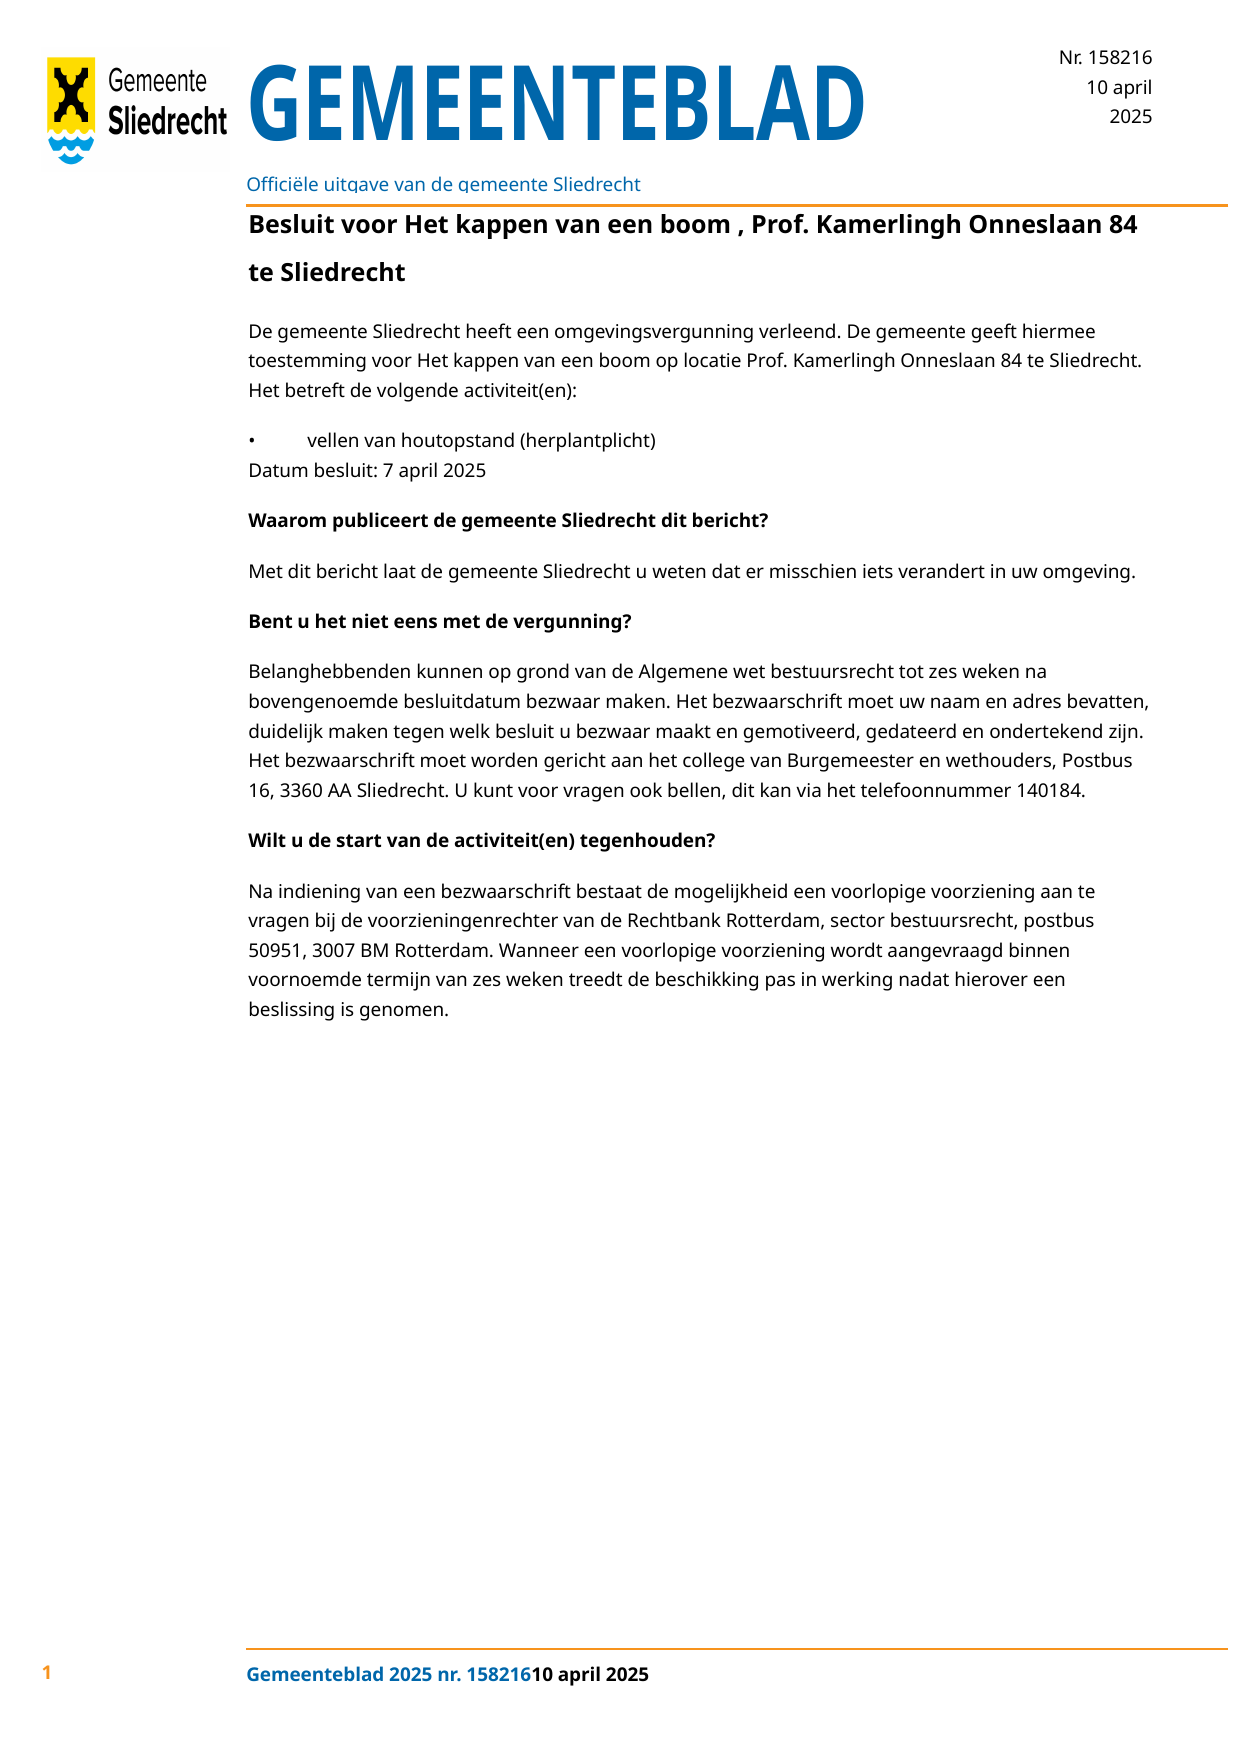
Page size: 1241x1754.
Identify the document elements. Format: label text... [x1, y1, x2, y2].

picture [41, 47, 231, 172]
text Bent u het niet eens met de vergunning? [248, 608, 1152, 634]
text Waarom publiceert de gemeente Sliedrecht dit bericht? [248, 507, 1152, 533]
text De gemeente Sliedrecht heeft een omgevingsvergunning verleend. De gemeente geeft hiermee toestemming voor Het kappen van een boom op locatie Prof. Kamerlingh Onneslaan 84 te Sliedrecht. Het betreft de volgende activiteit(en): [248, 318, 1152, 403]
text Besluit voor Het kappen van een boom , Prof. Kamerlingh Onneslaan 84 te Sliedrecht [248, 207, 1152, 288]
text Wilt u de start van de activiteit(en) tegenhouden? [248, 827, 1152, 853]
list vellen van houtopstand (herplantplicht) [248, 427, 1152, 453]
text Na indiening van een bezwaarschrift bestaat de mogelijkheid een voorlopige voorziening aan te vragen bij de voorzieningenrechter van de Rechtbank Rotterdam, sector bestuursrecht, postbus 50951, 3007 BM Rotterdam. Wanneer een voorlopige voorziening wordt aangevraagd binnen voornoemde termijn van zes weken treedt de beschikking pas in werking nadat hierover een beslissing is genomen. [248, 878, 1152, 1022]
text Datum besluit: 7 april 2025 [248, 457, 1152, 483]
text Belanghebbenden kunnen op grond van de Algemene wet bestuursrecht tot zes weken na bovengenoemde besluitdatum bezwaar maken. Het bezwaarschrift moet uw naam en adres bevatten, duidelijk maken tegen welk besluit u bezwaar maakt en gemotiveerd, gedateerd en ondertekend zijn. Het bezwaarschrift moet worden gericht aan het college van Burgemeester en wethouders, Postbus 16, 3360 AA Sliedrecht. U kunt voor vragen ook bellen, dit kan via het telefoonnummer 140184. [248, 659, 1152, 803]
text Met dit bericht laat de gemeente Sliedrecht u weten dat er misschien iets verandert in uw omgeving. [248, 558, 1152, 584]
